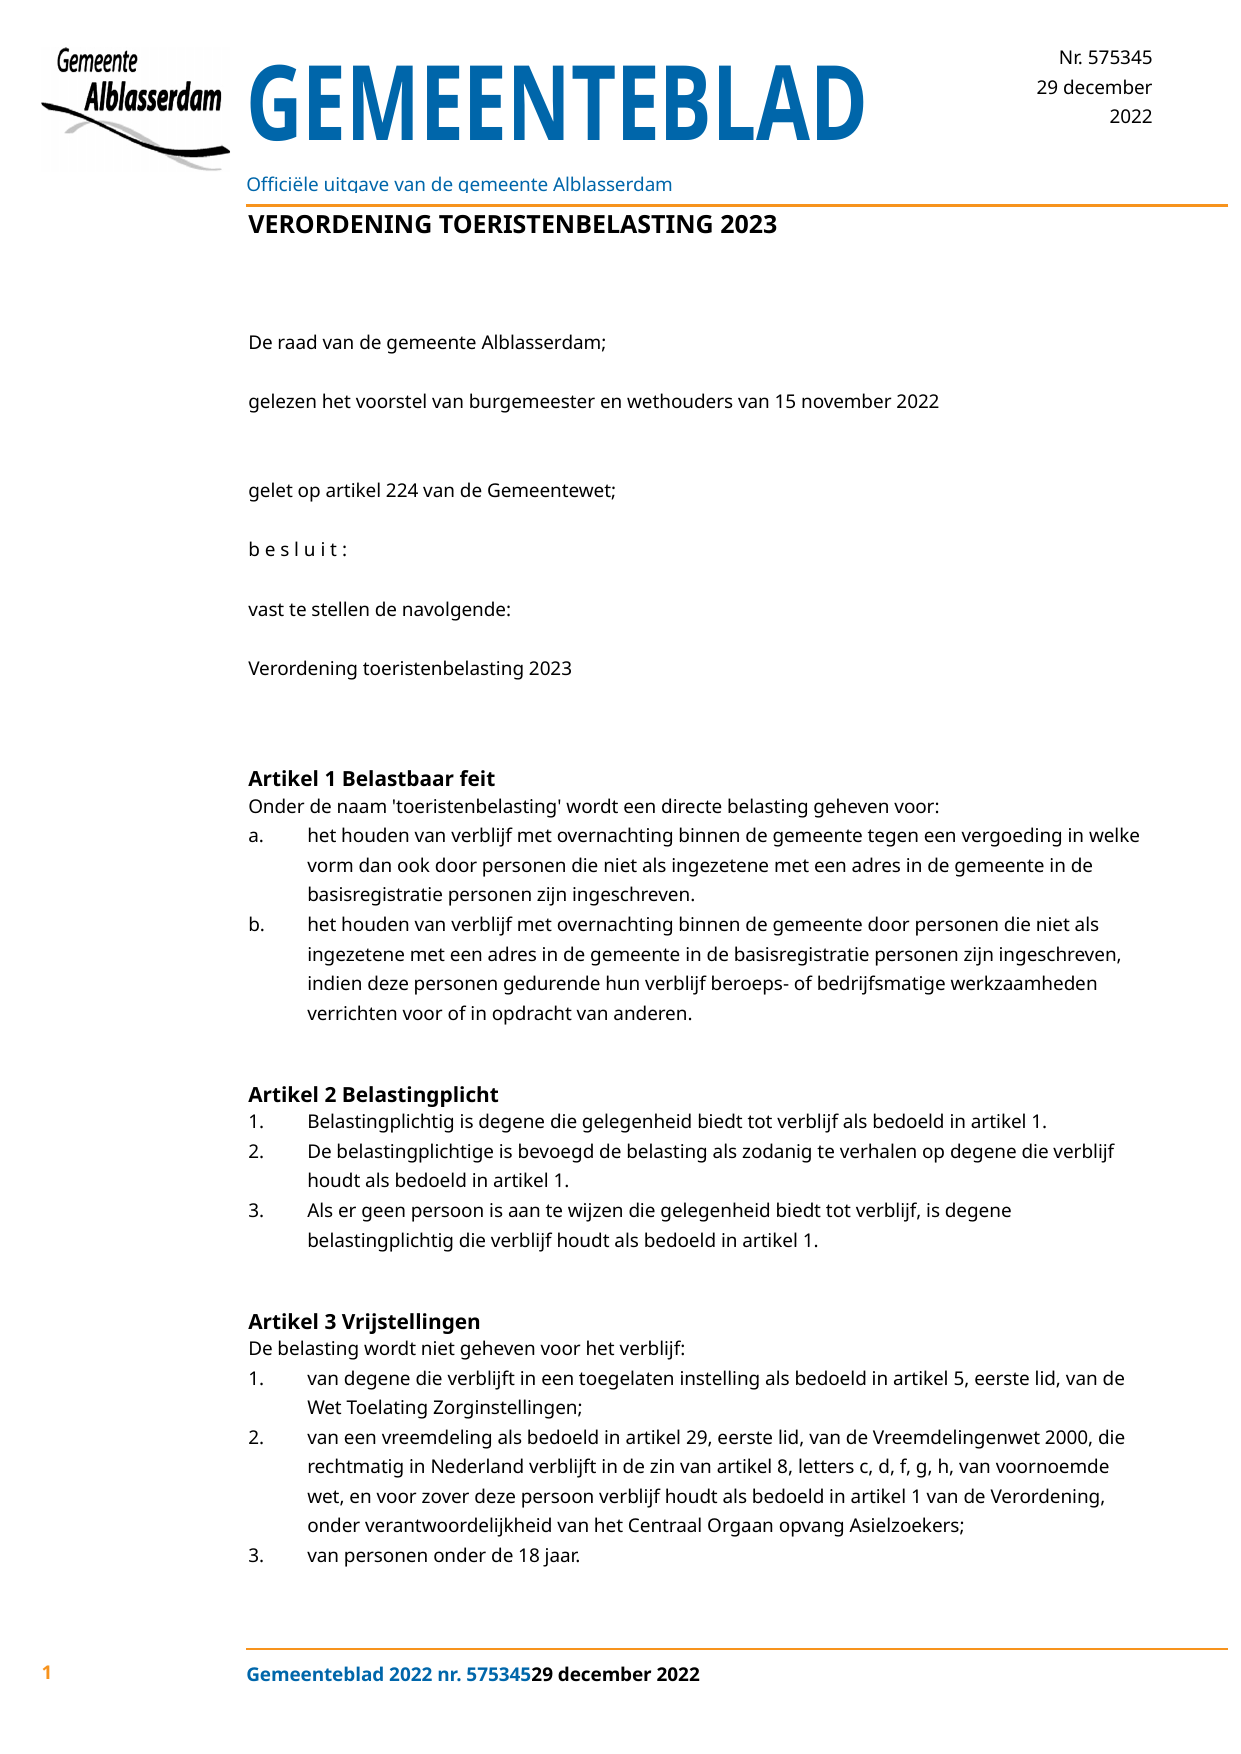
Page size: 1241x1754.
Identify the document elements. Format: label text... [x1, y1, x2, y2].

text Artikel 1 Belastbaar feit [248, 764, 1152, 793]
text Onder de naam 'toeristenbelasting' wordt een directe belasting geheven voor: [248, 793, 1152, 819]
list van een vreemdeling als bedoeld in artikel 29, eerste lid, van de Vreemdelingenwet 2000, die rechtmatig in Nederland verblijft in de zin van artikel 8, letters c, d, f, g, h, van voornoemde wet, en voor zover deze persoon verblijf houdt als bedoeld in artikel 1 van de Verordening, onder verantwoordelijkheid van het Centraal Orgaan opvang Asielzoekers; [248, 1424, 1152, 1538]
list het houden van verblijf met overnachting binnen de gemeente tegen een vergoeding in welke vorm dan ook door personen die niet als ingezetene met een adres in de gemeente in de basisregistratie personen zijn ingeschreven. [248, 822, 1152, 907]
picture [41, 47, 231, 172]
text b e s l u i t : [248, 537, 1152, 562]
text Artikel 3 Vrijstellingen [248, 1307, 1152, 1335]
list het houden van verblijf met overnachting binnen de gemeente door personen die niet als ingezetene met een adres in de gemeente in de basisregistratie personen zijn ingeschreven, indien deze personen gedurende hun verblijf beroeps- of bedrijfsmatige werkzaamheden verrichten voor of in opdracht van anderen. [248, 911, 1152, 1026]
text VERORDENING TOERISTENBELASTING 2023 [248, 207, 1152, 241]
text De raad van de gemeente Alblasserdam; [248, 329, 1152, 355]
list De belastingplichtige is bevoegd de belasting als zodanig te verhalen op degene die verblijf houdt als bedoeld in artikel 1. [248, 1138, 1152, 1193]
list van personen onder de 18 jaar. [248, 1542, 1152, 1568]
text De belasting wordt niet geheven voor het verblijf: [248, 1335, 1152, 1361]
list Als er geen persoon is aan te wijzen die gelegenheid biedt tot verblijf, is degene belastingplichtig die verblijf houdt als bedoeld in artikel 1. [248, 1197, 1152, 1252]
text gelet op artikel 224 van de Gemeentewet; [248, 477, 1152, 503]
text vast te stellen de navolgende: [248, 596, 1152, 621]
text Artikel 2 Belastingplicht [248, 1080, 1152, 1108]
text gelezen het voorstel van burgemeester en wethouders van 15 november 2022 [248, 389, 1152, 414]
list van degene die verblijft in een toegelaten instelling als bedoeld in artikel 5, eerste lid, van de Wet Toelating Zorginstellingen; [248, 1365, 1152, 1420]
text Verordening toeristenbelasting 2023 [248, 655, 1152, 681]
list Belastingplichtig is degene die gelegenheid biedt tot verblijf als bedoeld in artikel 1. [248, 1108, 1152, 1134]
